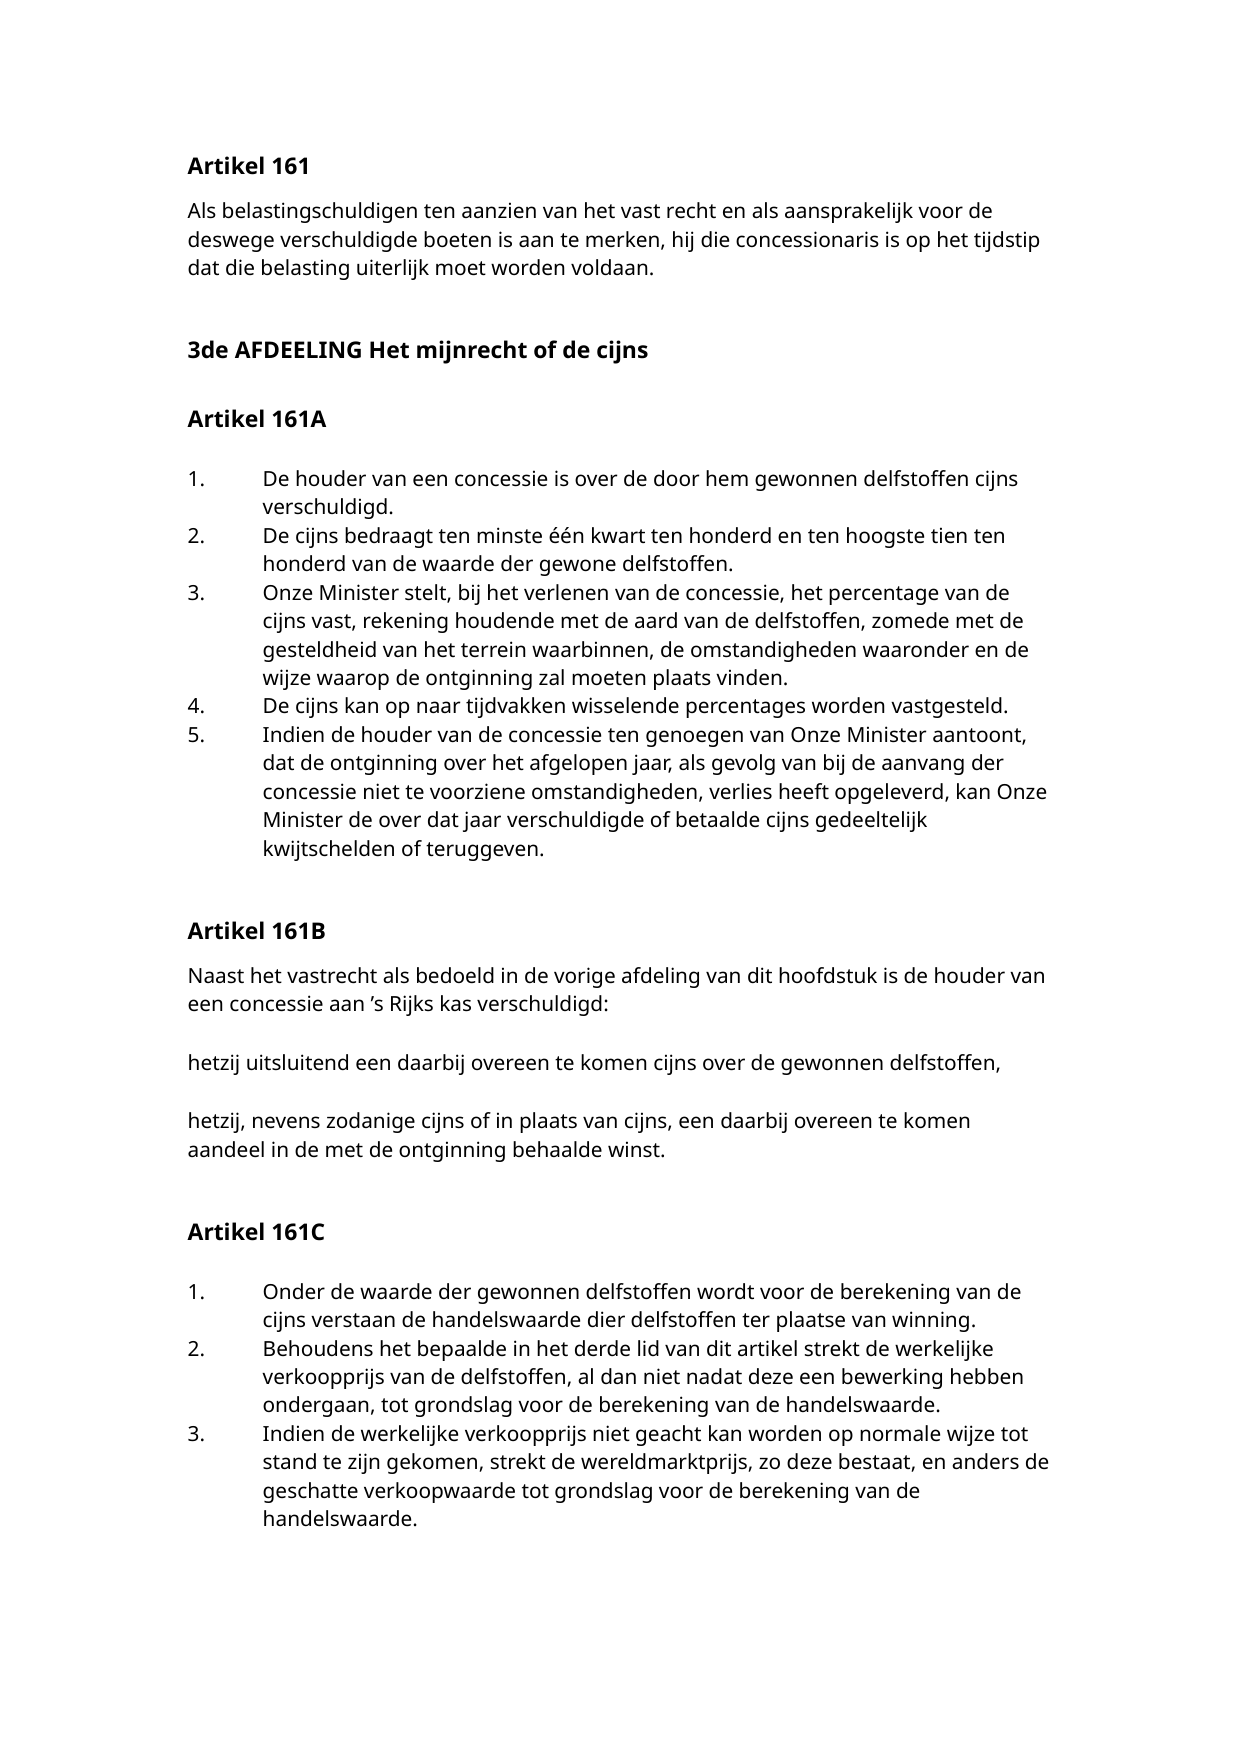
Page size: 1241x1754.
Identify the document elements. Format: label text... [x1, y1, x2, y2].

list Onder de waarde der gewonnen delfstoffen wordt voor de berekening van de cijns verstaan de handelswaarde dier delfstoffen ter plaatse van winning. [187, 1277, 1053, 1334]
subtitle Artikel 161 [187, 150, 1053, 181]
list De houder van een concessie is over de door hem gewonnen delfstoffen cijns verschuldigd. [187, 464, 1053, 521]
text hetzij, nevens zodanige cijns of in plaats van cijns, een daarbij overeen te komen aandeel in de met de ontginning behaalde winst. [187, 1106, 1053, 1163]
subtitle 3de AFDEELING Het mijnrecht of de cijns [187, 334, 1053, 365]
text Naast het vastrecht als bedoeld in de vorige afdeling van dit hoofdstuk is de houder van een concessie aan ’s Rijks kas verschuldigd: [187, 961, 1053, 1018]
list Onze Minister stelt, bij het verlenen van de concessie, het percentage van de cijns vast, rekening houdende met de aard van de delfstoffen, zomede met de gesteldheid van het terrein waarbinnen, de omstandigheden waaronder en de wijze waarop de ontginning zal moeten plaats vinden. [187, 578, 1053, 692]
text hetzij uitsluitend een daarbij overeen te komen cijns over de gewonnen delfstoffen, [187, 1048, 1053, 1076]
list Indien de houder van de concessie ten genoegen van Onze Minister aantoont, dat de ontginning over het afgelopen jaar, als gevolg van bij de aanvang der concessie niet te voorziene omstandigheden, verlies heeft opgeleverd, kan Onze Minister de over dat jaar verschuldigde of betaalde cijns gedeeltelijk kwijtschelden of teruggeven. [187, 720, 1053, 862]
list De cijns kan op naar tijdvakken wisselende percentages worden vastgesteld. [187, 692, 1053, 720]
list Indien de werkelijke verkoopprijs niet geacht kan worden op normale wijze tot stand te zijn gekomen, strekt de wereldmarktprijs, zo deze bestaat, en anders de geschatte verkoopwaarde tot grondslag voor de berekening van de handelswaarde. [187, 1419, 1053, 1533]
subtitle Artikel 161C [187, 1216, 1053, 1247]
subtitle Artikel 161B [187, 915, 1053, 946]
list Behoudens het bepaalde in het derde lid van dit artikel strekt de werkelijke verkoopprijs van de delfstoffen, al dan niet nadat deze een bewerking hebben ondergaan, tot grondslag voor de berekening van de handelswaarde. [187, 1334, 1053, 1419]
text Als belastingschuldigen ten aanzien van het vast recht en als aansprakelijk voor de deswege verschuldigde boeten is aan te merken, hij die concessionaris is op het tijdstip dat die belasting uiterlijk moet worden voldaan. [187, 196, 1053, 282]
subtitle Artikel 161A [187, 403, 1053, 434]
list De cijns bedraagt ten minste één kwart ten honderd en ten hoogste tien ten honderd van de waarde der gewone delfstoffen. [187, 521, 1053, 578]
